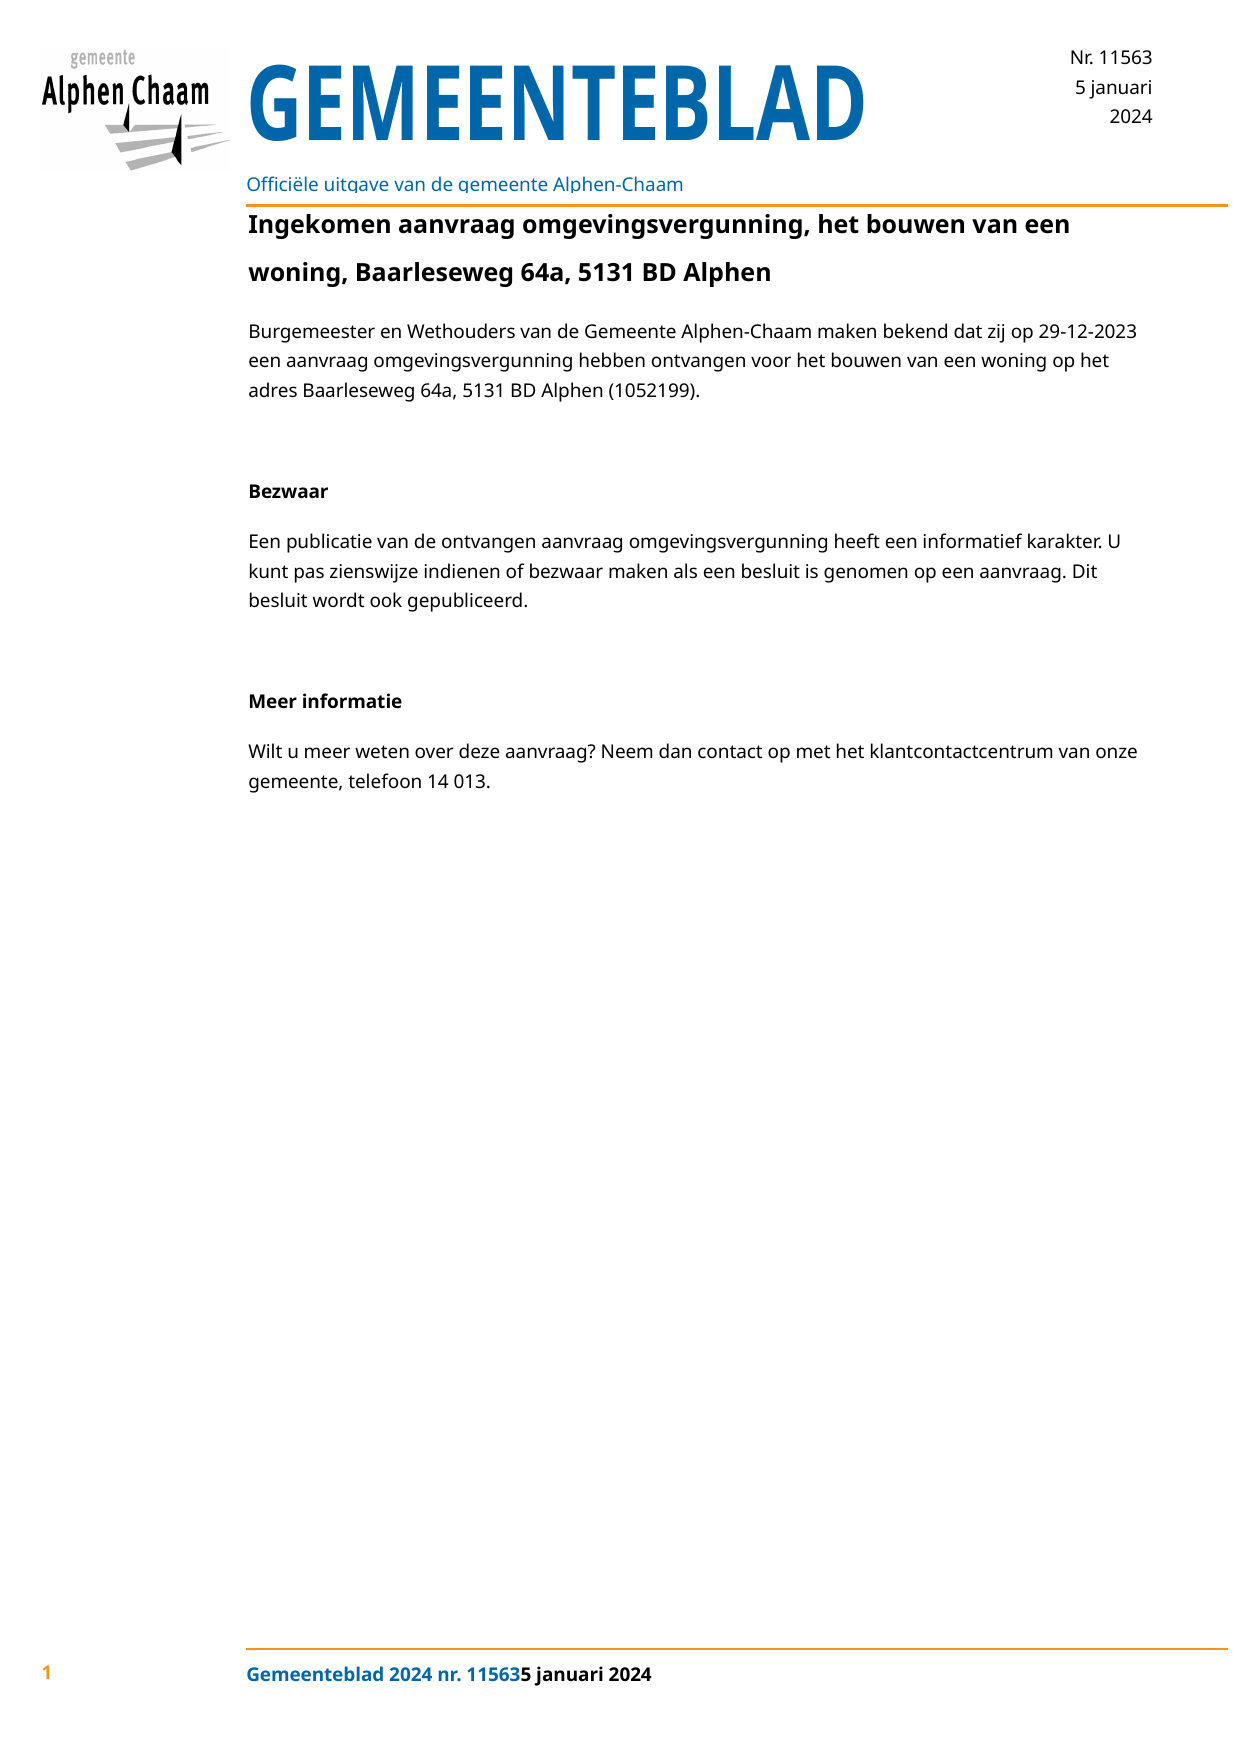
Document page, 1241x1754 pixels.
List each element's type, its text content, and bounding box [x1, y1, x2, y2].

text Wilt u meer weten over deze aanvraag? Neem dan contact op met het klantcontactcentrum van onze gemeente, telefoon 14 013. [248, 739, 1152, 794]
text Meer informatie [248, 688, 1152, 714]
text Ingekomen aanvraag omgevingsvergunning, het bouwen van een woning, Baarleseweg 64a, 5131 BD Alphen [248, 207, 1152, 288]
text Een publicatie van de ontvangen aanvraag omgevingsvergunning heeft een informatief karakter. U kunt pas zienswijze indienen of bezwaar maken als een besluit is genomen op een aanvraag. Dit besluit wordt ook gepubliceerd. [248, 528, 1152, 613]
text Bezwaar [248, 478, 1152, 504]
picture [41, 47, 231, 172]
text Burgemeester en Wethouders van de Gemeente Alphen-Chaam maken bekend dat zij op 29-12-2023 een aanvraag omgevingsvergunning hebben ontvangen voor het bouwen van een woning op het adres Baarleseweg 64a, 5131 BD Alphen (1052199). [248, 318, 1152, 403]
